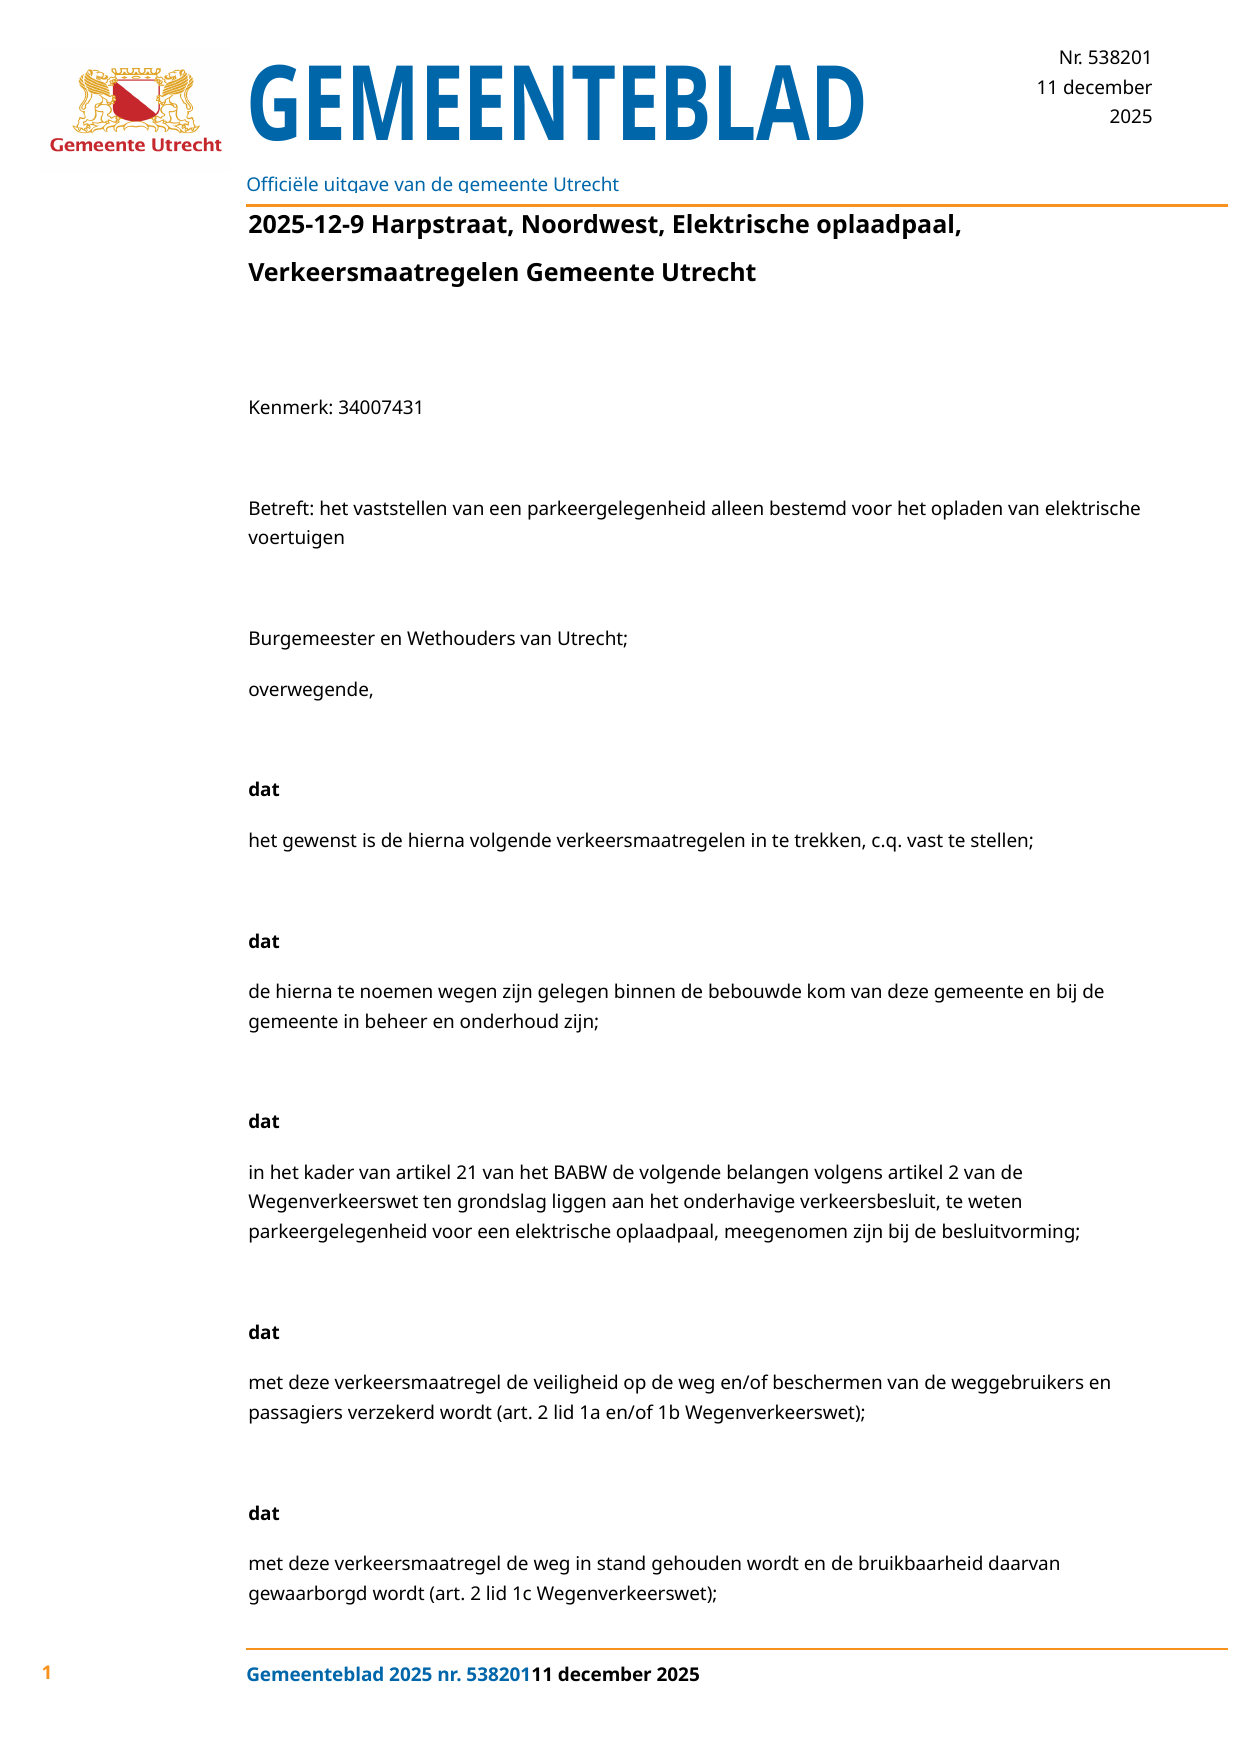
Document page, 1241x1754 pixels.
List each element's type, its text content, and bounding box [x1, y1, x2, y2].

text met deze verkeersmaatregel de weg in stand gehouden wordt en de bruikbaarheid daarvan gewaarborgd wordt (art. 2 lid 1c Wegenverkeerswet); [248, 1550, 1152, 1606]
text het gewenst is de hierna volgende verkeersmaatregelen in te trekken, c.q. vast te stellen; [248, 827, 1152, 853]
text dat [248, 1500, 1152, 1526]
text de hierna te noemen wegen zijn gelegen binnen de bebouwde kom van deze gemeente en bij de gemeente in beheer en onderhoud zijn; [248, 978, 1152, 1033]
text dat [248, 928, 1152, 953]
text Betreft: het vaststellen van een parkeergelegenheid alleen bestemd voor het opladen van elektrische voertuigen [248, 495, 1152, 550]
picture [41, 47, 231, 172]
text Kenmerk: 34007431 [248, 394, 1152, 420]
text overwegende, [248, 676, 1152, 701]
text met deze verkeersmaatregel de veiligheid op de weg en/of beschermen van de weggebruikers en passagiers verzekerd wordt (art. 2 lid 1a en/of 1b Wegenverkeerswet); [248, 1369, 1152, 1425]
text 2025-12-9 Harpstraat, Noordwest, Elektrische oplaadpaal, Verkeersmaatregelen Gemeente Utrecht [248, 207, 1152, 288]
text dat [248, 1319, 1152, 1345]
text Burgemeester en Wethouders van Utrecht; [248, 625, 1152, 651]
text in het kader van artikel 21 van het BABW de volgende belangen volgens artikel 2 van de Wegenverkeerswet ten grondslag liggen aan het onderhavige verkeersbesluit, te weten parkeergelegenheid voor een elektrische oplaadpaal, meegenomen zijn bij de besluitvorming; [248, 1159, 1152, 1244]
text dat [248, 777, 1152, 802]
text dat [248, 1109, 1152, 1134]
